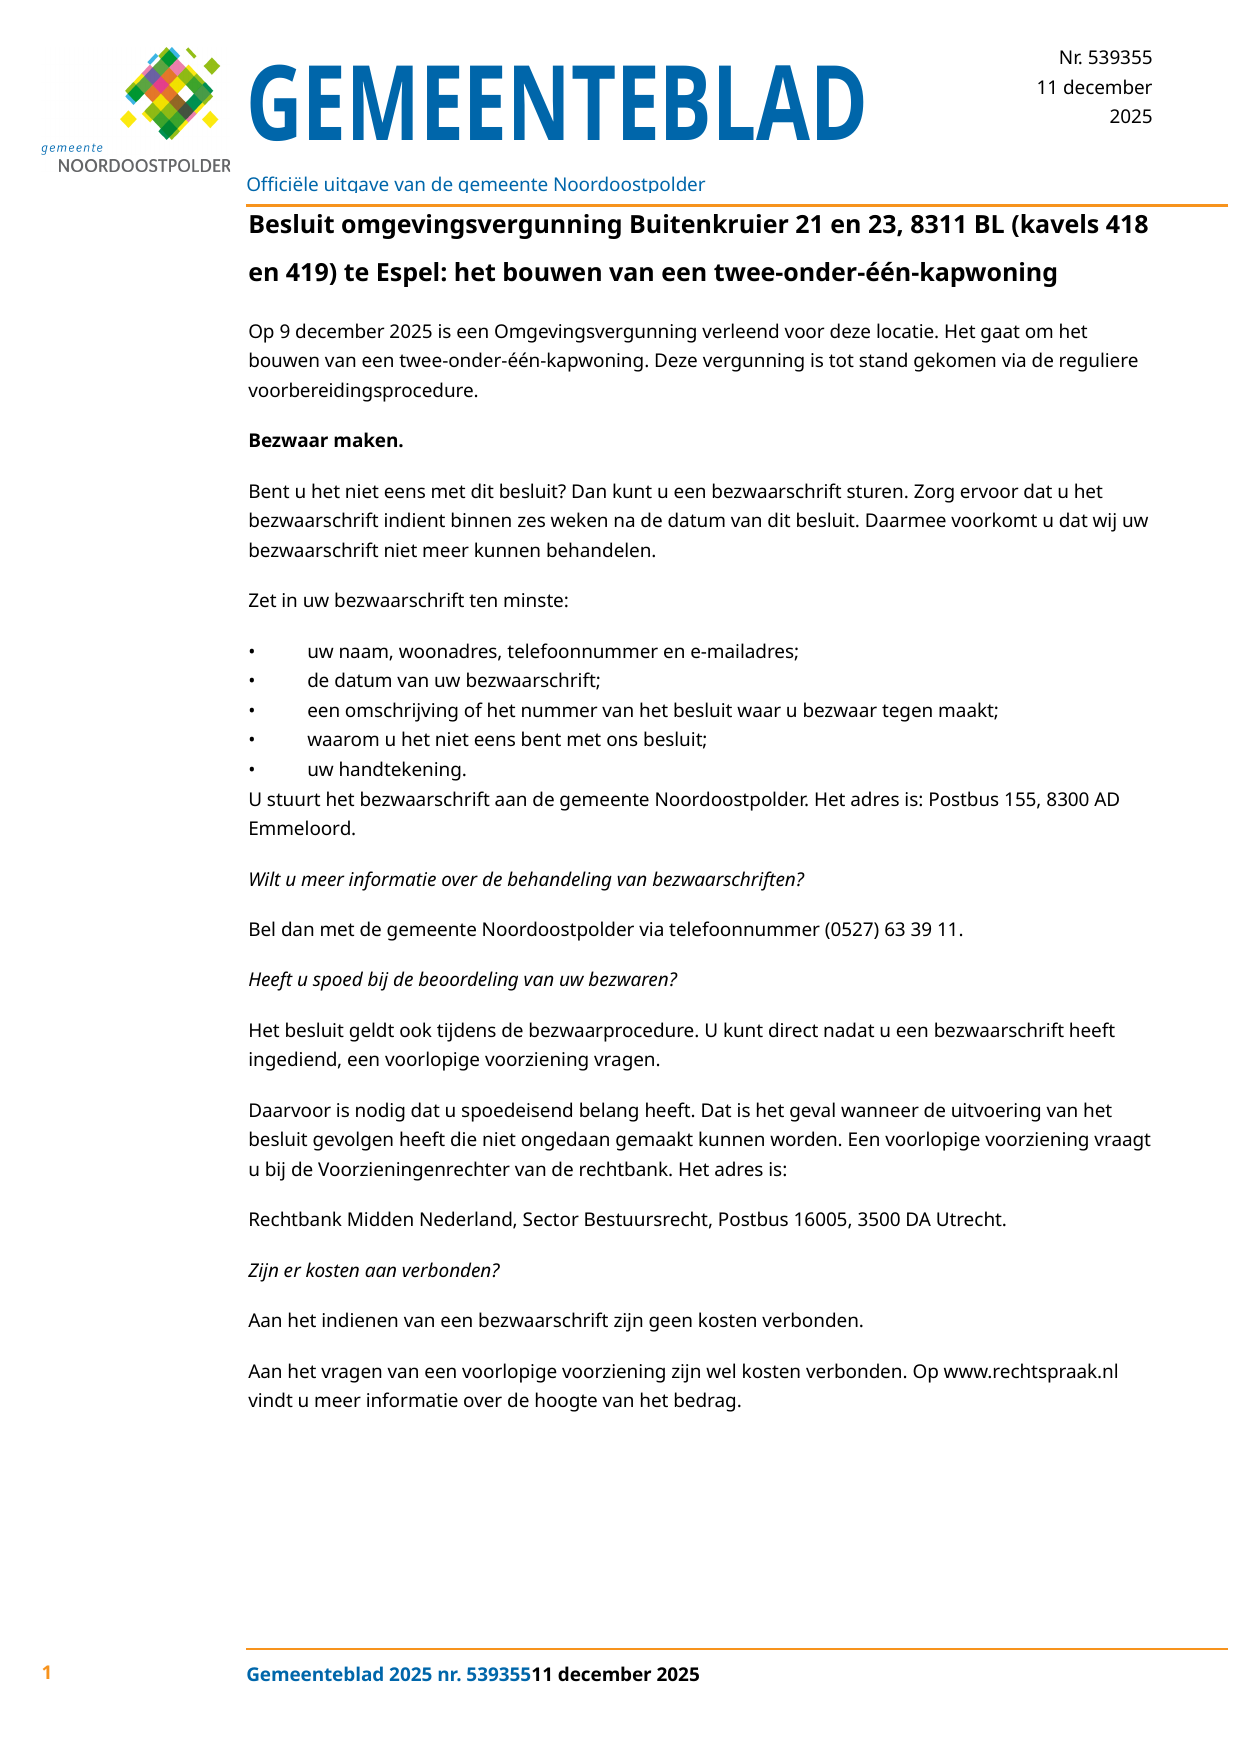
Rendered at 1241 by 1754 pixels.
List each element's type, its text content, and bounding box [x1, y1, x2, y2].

text Aan het vragen van een voorlopige voorziening zijn wel kosten verbonden. Op www.rechtspraak.nl vindt u meer informatie over de hoogte van het bedrag. [248, 1358, 1152, 1413]
text Wilt u meer informatie over de behandeling van bezwaarschriften? [248, 866, 1152, 892]
text Zet in uw bezwaarschrift ten minste: [248, 587, 1152, 613]
list uw handtekening. [248, 756, 1152, 782]
text Bezwaar maken. [248, 427, 1152, 453]
list uw naam, woonadres, telefoonnummer en e-mailadres; [248, 638, 1152, 664]
list een omschrijving of het nummer van het besluit waar u bezwaar tegen maakt; [248, 697, 1152, 723]
picture [41, 47, 231, 172]
text Het besluit geldt ook tijdens de bezwaarprocedure. U kunt direct nadat u een bezwaarschrift heeft ingediend, een voorlopige voorziening vragen. [248, 1017, 1152, 1072]
list waarom u het niet eens bent met ons besluit; [248, 727, 1152, 752]
text Aan het indienen van een bezwaarschrift zijn geen kosten verbonden. [248, 1307, 1152, 1333]
text Rechtbank Midden Nederland, Sector Bestuursrecht, Postbus 16005, 3500 DA Utrecht. [248, 1207, 1152, 1232]
text U stuurt het bezwaarschrift aan de gemeente Noordoostpolder. Het adres is: Postbus 155, 8300 AD Emmeloord. [248, 786, 1152, 841]
list de datum van uw bezwaarschrift; [248, 667, 1152, 693]
text Daarvoor is nodig dat u spoedeisend belang heeft. Dat is het geval wanneer de uitvoering van het besluit gevolgen heeft die niet ongedaan gemaakt kunnen worden. Een voorlopige voorziening vraagt u bij de Voorzieningenrechter van de rechtbank. Het adres is: [248, 1097, 1152, 1182]
text Bel dan met de gemeente Noordoostpolder via telefoonnummer (0527) 63 39 11. [248, 916, 1152, 942]
text Op 9 december 2025 is een Omgevingsvergunning verleend voor deze locatie. Het gaat om het bouwen van een twee-onder-één-kapwoning. Deze vergunning is tot stand gekomen via de reguliere voorbereidingsprocedure. [248, 318, 1152, 403]
text Zijn er kosten aan verbonden? [248, 1257, 1152, 1283]
text Besluit omgevingsvergunning Buitenkruier 21 en 23, 8311 BL (kavels 418 en 419) te Espel: het bouwen van een twee-onder-één-kapwoning [248, 207, 1152, 288]
text Heeft u spoed bij de beoordeling van uw bezwaren? [248, 967, 1152, 992]
text Bent u het niet eens met dit besluit? Dan kunt u een bezwaarschrift sturen. Zorg ervoor dat u het bezwaarschrift indient binnen zes weken na de datum van dit besluit. Daarmee voorkomt u dat wij uw bezwaarschrift niet meer kunnen behandelen. [248, 478, 1152, 563]
